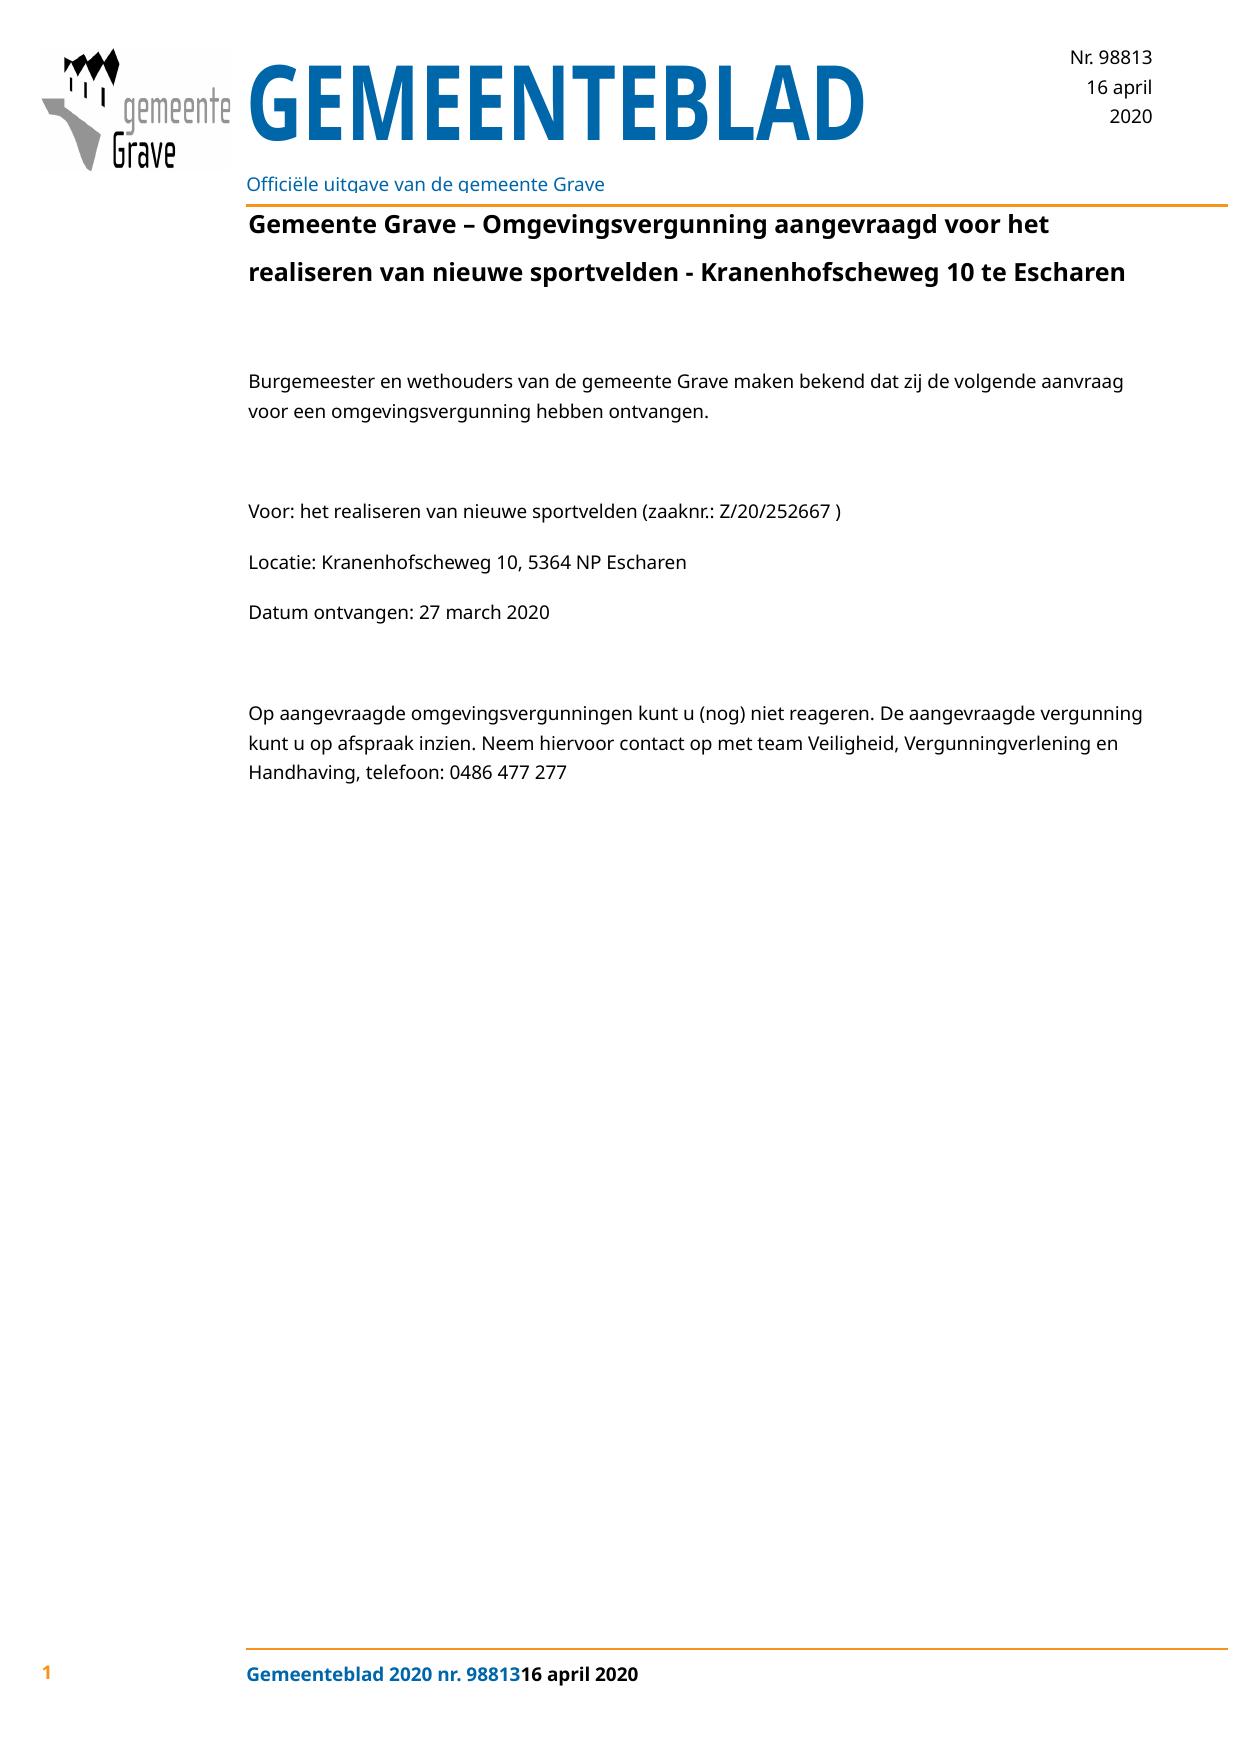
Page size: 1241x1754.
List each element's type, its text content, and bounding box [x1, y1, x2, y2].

text Gemeente Grave – Omgevingsvergunning aangevraagd voor het realiseren van nieuwe sportvelden - Kranenhofscheweg 10 te Escharen [248, 207, 1152, 288]
text Voor: het realiseren van nieuwe sportvelden (zaaknr.: Z/20/252667 ) [248, 499, 1152, 524]
text Datum ontvangen: 27 march 2020 [248, 599, 1152, 625]
text Locatie: Kranenhofscheweg 10, 5364 NP Escharen [248, 549, 1152, 575]
text Burgemeester en wethouders van de gemeente Grave maken bekend dat zij de volgende aanvraag voor een omgevingsvergunning hebben ontvangen. [248, 368, 1152, 424]
picture [41, 47, 231, 172]
text Op aangevraagde omgevingsvergunningen kunt u (nog) niet reageren. De aangevraagde vergunning kunt u op afspraak inzien. Neem hiervoor contact op met team Veiligheid, Vergunningverlening en Handhaving, telefoon: 0486 477 277 [248, 700, 1152, 785]
